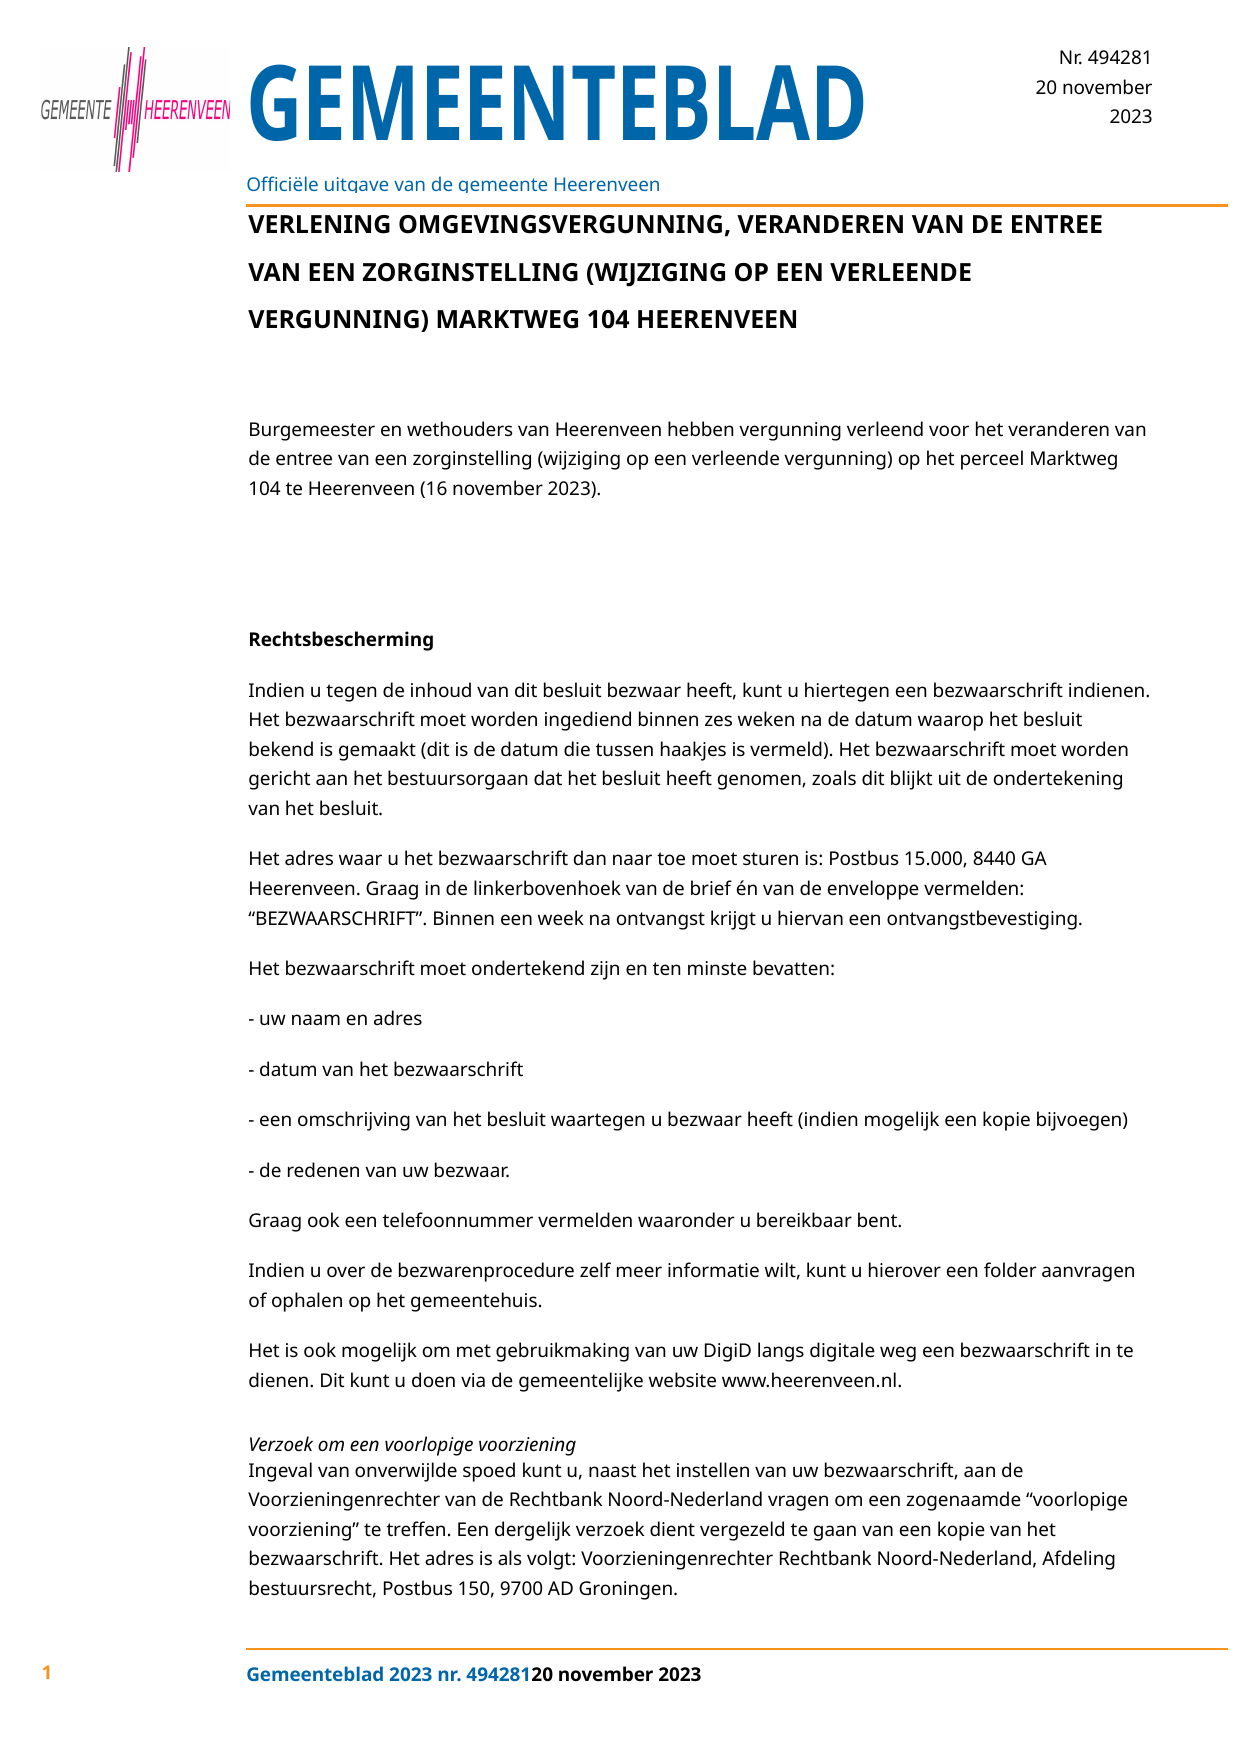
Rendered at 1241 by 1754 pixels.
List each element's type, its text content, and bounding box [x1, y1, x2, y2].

text Burgemeester en wethouders van Heerenveen hebben vergunning verleend voor het veranderen van de entree van een zorginstelling (wijziging op een verleende vergunning) op het perceel Marktweg 104 te Heerenveen (16 november 2023). [248, 416, 1152, 501]
text Indien u over de bezwarenprocedure zelf meer informatie wilt, kunt u hierover een folder aanvragen of ophalen op het gemeentehuis. [248, 1258, 1152, 1313]
text - de redenen van uw bezwaar. [248, 1157, 1152, 1182]
text Graag ook een telefoonnummer vermelden waaronder u bereikbaar bent. [248, 1207, 1152, 1233]
text Het is ook mogelijk om met gebruikmaking van uw DigiD langs digitale weg een bezwaarschrift in te dienen. Dit kunt u doen via de gemeentelijke website www.heerenveen.nl. [248, 1338, 1152, 1393]
text Ingeval van onverwijlde spoed kunt u, naast het instellen van uw bezwaarschrift, aan de Voorzieningenrechter van de Rechtbank Noord-Nederland vragen om een zogenaamde “voorlopige voorziening” te treffen. Een dergelijk verzoek dient vergezeld te gaan van een kopie van het bezwaarschrift. Het adres is als volgt: Voorzieningenrechter Rechtbank Noord-Nederland, Afdeling bestuursrecht, Postbus 150, 9700 AD Groningen. [248, 1457, 1152, 1601]
text Het bezwaarschrift moet ondertekend zijn en ten minste bevatten: [248, 955, 1152, 981]
text Rechtsbescherming [248, 626, 1152, 652]
text - een omschrijving van het besluit waartegen u bezwaar heeft (indien mogelijk een kopie bijvoegen) [248, 1106, 1152, 1132]
picture [41, 47, 231, 172]
text Het adres waar u het bezwaarschrift dan naar toe moet sturen is: Postbus 15.000, 8440 GA Heerenveen. Graag in de linkerbovenhoek van de brief én van de enveloppe vermelden: “BEZWAARSCHRIFT”. Binnen een week na ontvangst krijgt u hiervan een ontvangstbevestiging. [248, 846, 1152, 930]
text Verzoek om een voorlopige voorziening [248, 1431, 1152, 1457]
text - uw naam en adres [248, 1006, 1152, 1031]
text VERLENING OMGEVINGSVERGUNNING, VERANDEREN VAN DE ENTREE VAN EEN ZORGINSTELLING (WIJZIGING OP EEN VERLEENDE VERGUNNING) MARKTWEG 104 HEERENVEEN [248, 207, 1152, 336]
text - datum van het bezwaarschrift [248, 1056, 1152, 1082]
text Indien u tegen de inhoud van dit besluit bezwaar heeft, kunt u hiertegen een bezwaarschrift indienen. Het bezwaarschrift moet worden ingediend binnen zes weken na de datum waarop het besluit bekend is gemaakt (dit is de datum die tussen haakjes is vermeld). Het bezwaarschrift moet worden gericht aan het bestuursorgaan dat het besluit heeft genomen, zoals dit blijkt uit de ondertekening van het besluit. [248, 677, 1152, 821]
